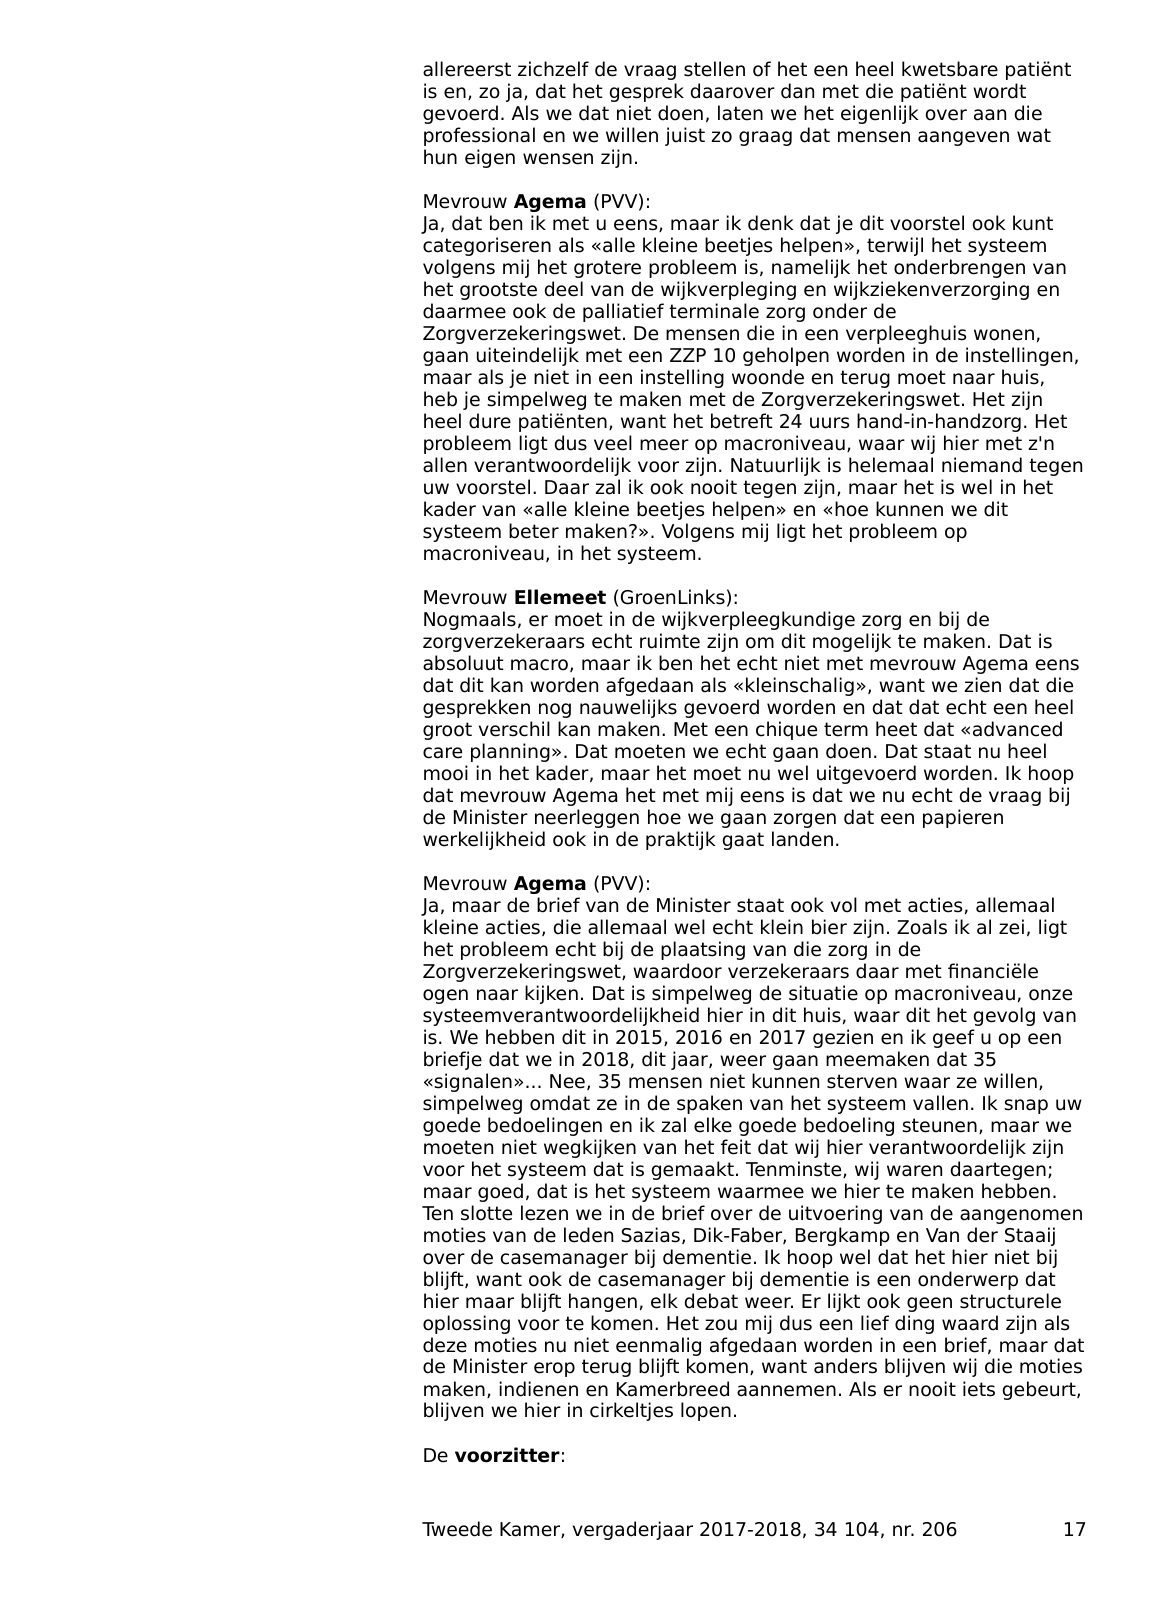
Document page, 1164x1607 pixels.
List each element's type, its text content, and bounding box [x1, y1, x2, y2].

text Ja, dat ben ik met u eens, maar ik denk dat je dit voorstel ook kunt categoriseren als «alle kleine beetjes helpen», terwijl het systeem volgens mij het grotere probleem is, namelijk het onderbrengen van het grootste deel van de wijkverpleging en wijkziekenverzorging en daarmee ook de palliatief terminale zorg onder de Zorgverzekeringswet. De mensen die in een verpleeghuis wonen, gaan uiteindelijk met een ZZP 10 geholpen worden in de instellingen, maar als je niet in een instelling woonde en terug moet naar huis, heb je simpelweg te maken met de Zorgverzekeringswet. Het zijn heel dure patiënten, want het betreft 24 uurs hand-in-handzorg. Het probleem ligt dus veel meer op macroniveau, waar wij hier met z'n allen verantwoordelijk voor zijn. Natuurlijk is helemaal niemand tegen uw voorstel. Daar zal ik ook nooit tegen zijn, maar het is wel in het kader van «alle kleine beetjes helpen» en «hoe kunnen we dit systeem beter maken?». Volgens mij ligt het probleem op macroniveau, in het systeem. [422, 213, 1087, 565]
text Mevrouw Agema (PVV): [422, 873, 1087, 895]
text De voorzitter: [422, 1444, 1087, 1467]
text Nogmaals, er moet in de wijkverpleegkundige zorg en bij de zorgverzekeraars echt ruimte zijn om dit mogelijk te maken. Dat is absoluut macro, maar ik ben het echt niet met mevrouw Agema eens dat dit kan worden afgedaan als «kleinschalig», want we zien dat die gesprekken nog nauwelijks gevoerd worden en dat dat echt een heel groot verschil kan maken. Met een chique term heet dat «advanced care planning». Dat moeten we echt gaan doen. Dat staat nu heel mooi in het kader, maar het moet nu wel uitgevoerd worden. Ik hoop dat mevrouw Agema het met mij eens is dat we nu echt de vraag bij de Minister neerleggen hoe we gaan zorgen dat een papieren werkelijkheid ook in de praktijk gaat landen. [422, 609, 1087, 851]
text Mevrouw Ellemeet (GroenLinks): [422, 587, 1087, 609]
text Mevrouw Agema (PVV): [422, 191, 1087, 213]
text Ja, maar de brief van de Minister staat ook vol met acties, allemaal kleine acties, die allemaal wel echt klein bier zijn. Zoals ik al zei, ligt het probleem echt bij de plaatsing van die zorg in de Zorgverzekeringswet, waardoor verzekeraars daar met financiële ogen naar kijken. Dat is simpelweg de situatie op macroniveau, onze systeemverantwoordelijkheid hier in dit huis, waar dit het gevolg van is. We hebben dit in 2015, 2016 en 2017 gezien en ik geef u op een briefje dat we in 2018, dit jaar, weer gaan meemaken dat 35 «signalen»... Nee, 35 mensen niet kunnen sterven waar ze willen, simpelweg omdat ze in de spaken van het systeem vallen. Ik snap uw goede bedoelingen en ik zal elke goede bedoeling steunen, maar we moeten niet wegkijken van het feit dat wij hier verantwoordelijk zijn voor het systeem dat is gemaakt. Tenminste, wij waren daartegen; maar goed, dat is het systeem waarmee we hier te maken hebben. [422, 895, 1087, 1203]
text allereerst zichzelf de vraag stellen of het een heel kwetsbare patiënt is en, zo ja, dat het gesprek daarover dan met die patiënt wordt gevoerd. Als we dat niet doen, laten we het eigenlijk over aan die professional en we willen juist zo graag dat mensen aangeven wat hun eigen wensen zijn. [422, 59, 1087, 169]
text Ten slotte lezen we in de brief over de uitvoering van de aangenomen moties van de leden Sazias, Dik-Faber, Bergkamp en Van der Staaij over de casemanager bij dementie. Ik hoop wel dat het hier niet bij blijft, want ook de casemanager bij dementie is een onderwerp dat hier maar blijft hangen, elk debat weer. Er lijkt ook geen structurele oplossing voor te komen. Het zou mij dus een lief ding waard zijn als deze moties nu niet eenmalig afgedaan worden in een brief, maar dat de Minister erop terug blijft komen, want anders blijven wij die moties maken, indienen en Kamerbreed aannemen. Als er nooit iets gebeurt, blijven we hier in cirkeltjes lopen. [422, 1203, 1087, 1422]
